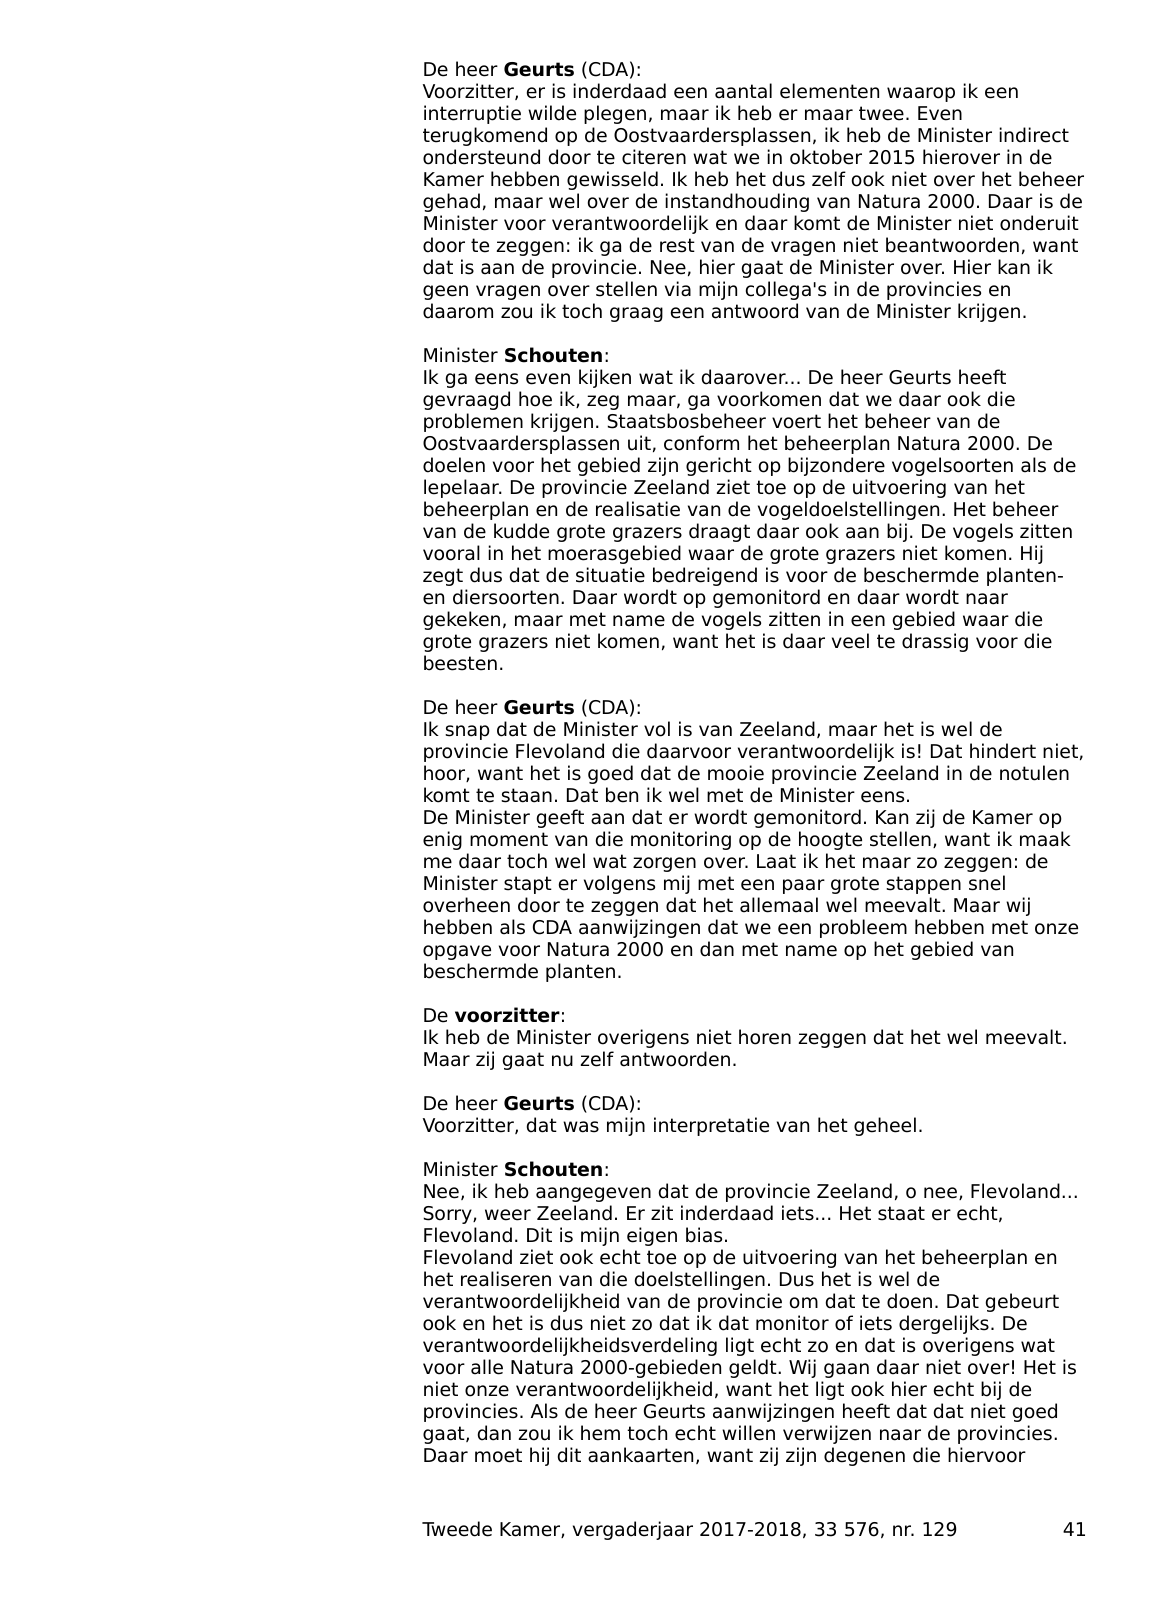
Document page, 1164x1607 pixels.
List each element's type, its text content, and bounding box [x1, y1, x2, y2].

text Nee, ik heb aangegeven dat de provincie Zeeland, o nee, Flevoland... Sorry, weer Zeeland. Er zit inderdaad iets... Het staat er echt, Flevoland. Dit is mijn eigen bias. [422, 1181, 1087, 1247]
text Voorzitter, dat was mijn interpretatie van het geheel. [422, 1115, 1087, 1137]
text De heer Geurts (CDA): [422, 59, 1087, 81]
text De heer Geurts (CDA): [422, 697, 1087, 719]
text Minister Schouten: [422, 1159, 1087, 1181]
text Minister Schouten: [422, 345, 1087, 367]
text Voorzitter, er is inderdaad een aantal elementen waarop ik een interruptie wilde plegen, maar ik heb er maar twee. Even terugkomend op de Oostvaardersplassen, ik heb de Minister indirect ondersteund door te citeren wat we in oktober 2015 hierover in de Kamer hebben gewisseld. Ik heb het dus zelf ook niet over het beheer gehad, maar wel over de instandhouding van Natura 2000. Daar is de Minister voor verantwoordelijk en daar komt de Minister niet onderuit door te zeggen: ik ga de rest van de vragen niet beantwoorden, want dat is aan de provincie. Nee, hier gaat de Minister over. Hier kan ik geen vragen over stellen via mijn collega's in de provincies en daarom zou ik toch graag een antwoord van de Minister krijgen. [422, 81, 1087, 323]
text De Minister geeft aan dat er wordt gemonitord. Kan zij de Kamer op enig moment van die monitoring op de hoogte stellen, want ik maak me daar toch wel wat zorgen over. Laat ik het maar zo zeggen: de Minister stapt er volgens mij met een paar grote stappen snel overheen door te zeggen dat het allemaal wel meevalt. Maar wij hebben als CDA aanwijzingen dat we een probleem hebben met onze opgave voor Natura 2000 en dan met name op het gebied van beschermde planten. [422, 807, 1087, 983]
text Ik heb de Minister overigens niet horen zeggen dat het wel meevalt. Maar zij gaat nu zelf antwoorden. [422, 1027, 1087, 1071]
text De voorzitter: [422, 1005, 1087, 1027]
text Flevoland ziet ook echt toe op de uitvoering van het beheerplan en het realiseren van die doelstellingen. Dus het is wel de verantwoordelijkheid van de provincie om dat te doen. Dat gebeurt ook en het is dus niet zo dat ik dat monitor of iets dergelijks. De verantwoordelijkheidsverdeling ligt echt zo en dat is overigens wat voor alle Natura 2000-gebieden geldt. Wij gaan daar niet over! Het is niet onze verantwoordelijkheid, want het ligt ook hier echt bij de provincies. Als de heer Geurts aanwijzingen heeft dat dat niet goed gaat, dan zou ik hem toch echt willen verwijzen naar de provincies. Daar moet hij dit aankaarten, want zij zijn degenen die hiervoor [422, 1247, 1087, 1467]
text De heer Geurts (CDA): [422, 1093, 1087, 1115]
text Ik ga eens even kijken wat ik daarover... De heer Geurts heeft gevraagd hoe ik, zeg maar, ga voorkomen dat we daar ook die problemen krijgen. Staatsbosbeheer voert het beheer van de Oostvaardersplassen uit, conform het beheerplan Natura 2000. De doelen voor het gebied zijn gericht op bijzondere vogelsoorten als de lepelaar. De provincie Zeeland ziet toe op de uitvoering van het beheerplan en de realisatie van de vogeldoelstellingen. Het beheer van de kudde grote grazers draagt daar ook aan bij. De vogels zitten vooral in het moerasgebied waar de grote grazers niet komen. Hij zegt dus dat de situatie bedreigend is voor de beschermde planten- en diersoorten. Daar wordt op gemonitord en daar wordt naar gekeken, maar met name de vogels zitten in een gebied waar die grote grazers niet komen, want het is daar veel te drassig voor die beesten. [422, 367, 1087, 675]
text Ik snap dat de Minister vol is van Zeeland, maar het is wel de provincie Flevoland die daarvoor verantwoordelijk is! Dat hindert niet, hoor, want het is goed dat de mooie provincie Zeeland in de notulen komt te staan. Dat ben ik wel met de Minister eens. [422, 719, 1087, 807]
